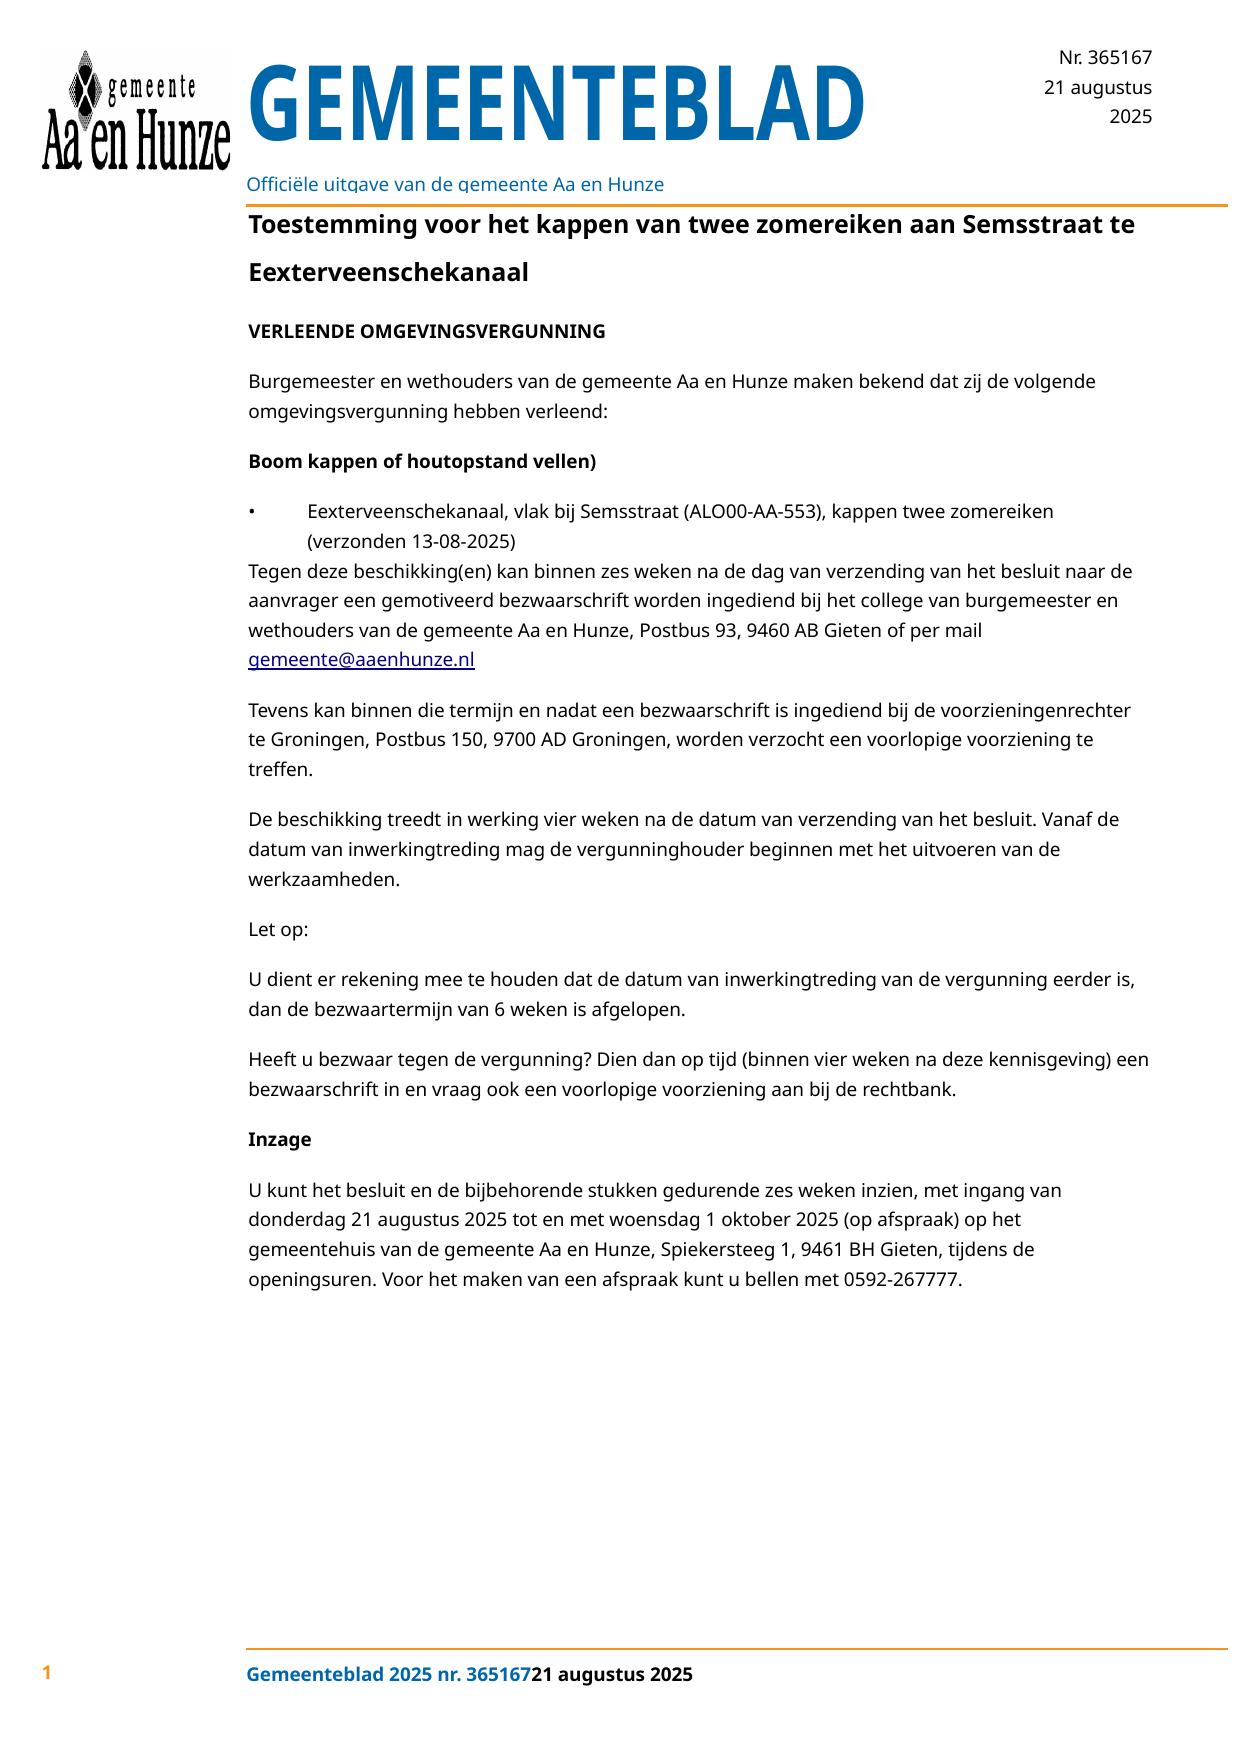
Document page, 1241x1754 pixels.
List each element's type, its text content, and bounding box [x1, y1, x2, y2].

text Boom kappen of houtopstand vellen) [248, 448, 1152, 474]
text De beschikking treedt in werking vier weken na de datum van verzending van het besluit. Vanaf de datum van inwerkingtreding mag de vergunninghouder beginnen met het uitvoeren van de werkzaamheden. [248, 807, 1152, 892]
picture [41, 47, 231, 172]
text U dient er rekening mee te houden dat de datum van inwerkingtreding van de vergunning eerder is, dan de bezwaartermijn van 6 weken is afgelopen. [248, 967, 1152, 1022]
text VERLEENDE OMGEVINGSVERGUNNING [248, 318, 1152, 344]
text U kunt het besluit en de bijbehorende stukken gedurende zes weken inzien, met ingang van donderdag 21 augustus 2025 tot en met woensdag 1 oktober 2025 (op afspraak) op het gemeentehuis van de gemeente Aa en Hunze, Spiekersteeg 1, 9461 BH Gieten, tijdens de openingsuren. Voor het maken van een afspraak kunt u bellen met 0592-267777. [248, 1177, 1152, 1292]
text Let op: [248, 916, 1152, 942]
text Heeft u bezwaar tegen de vergunning? Dien dan op tijd (binnen vier weken na deze kennisgeving) een bezwaarschrift in en vraag ook een voorlopige voorziening aan bij de rechtbank. [248, 1047, 1152, 1102]
text Inzage [248, 1127, 1152, 1152]
text Tevens kan binnen die termijn en nadat een bezwaarschrift is ingediend bij de voorzieningenrechter te Groningen, Postbus 150, 9700 AD Groningen, worden verzocht een voorlopige voorziening te treffen. [248, 697, 1152, 782]
text Toestemming voor het kappen van twee zomereiken aan Semsstraat te Eexterveenschekanaal [248, 207, 1152, 288]
text Burgemeester en wethouders van de gemeente Aa en Hunze maken bekend dat zij de volgende omgevingsvergunning hebben verleend: [248, 368, 1152, 424]
text Tegen deze beschikking(en) kan binnen zes weken na de dag van verzending van het besluit naar de aanvrager een gemotiveerd bezwaarschrift worden ingediend bij het college van burgemeester en wethouders van de gemeente Aa en Hunze, Postbus 93, 9460 AB Gieten of per mail gemeente@aaenhunze.nl [248, 558, 1152, 672]
list Eexterveenschekanaal, vlak bij Semsstraat (ALO00-AA-553), kappen twee zomereiken (verzonden 13-08-2025) [248, 499, 1152, 554]
